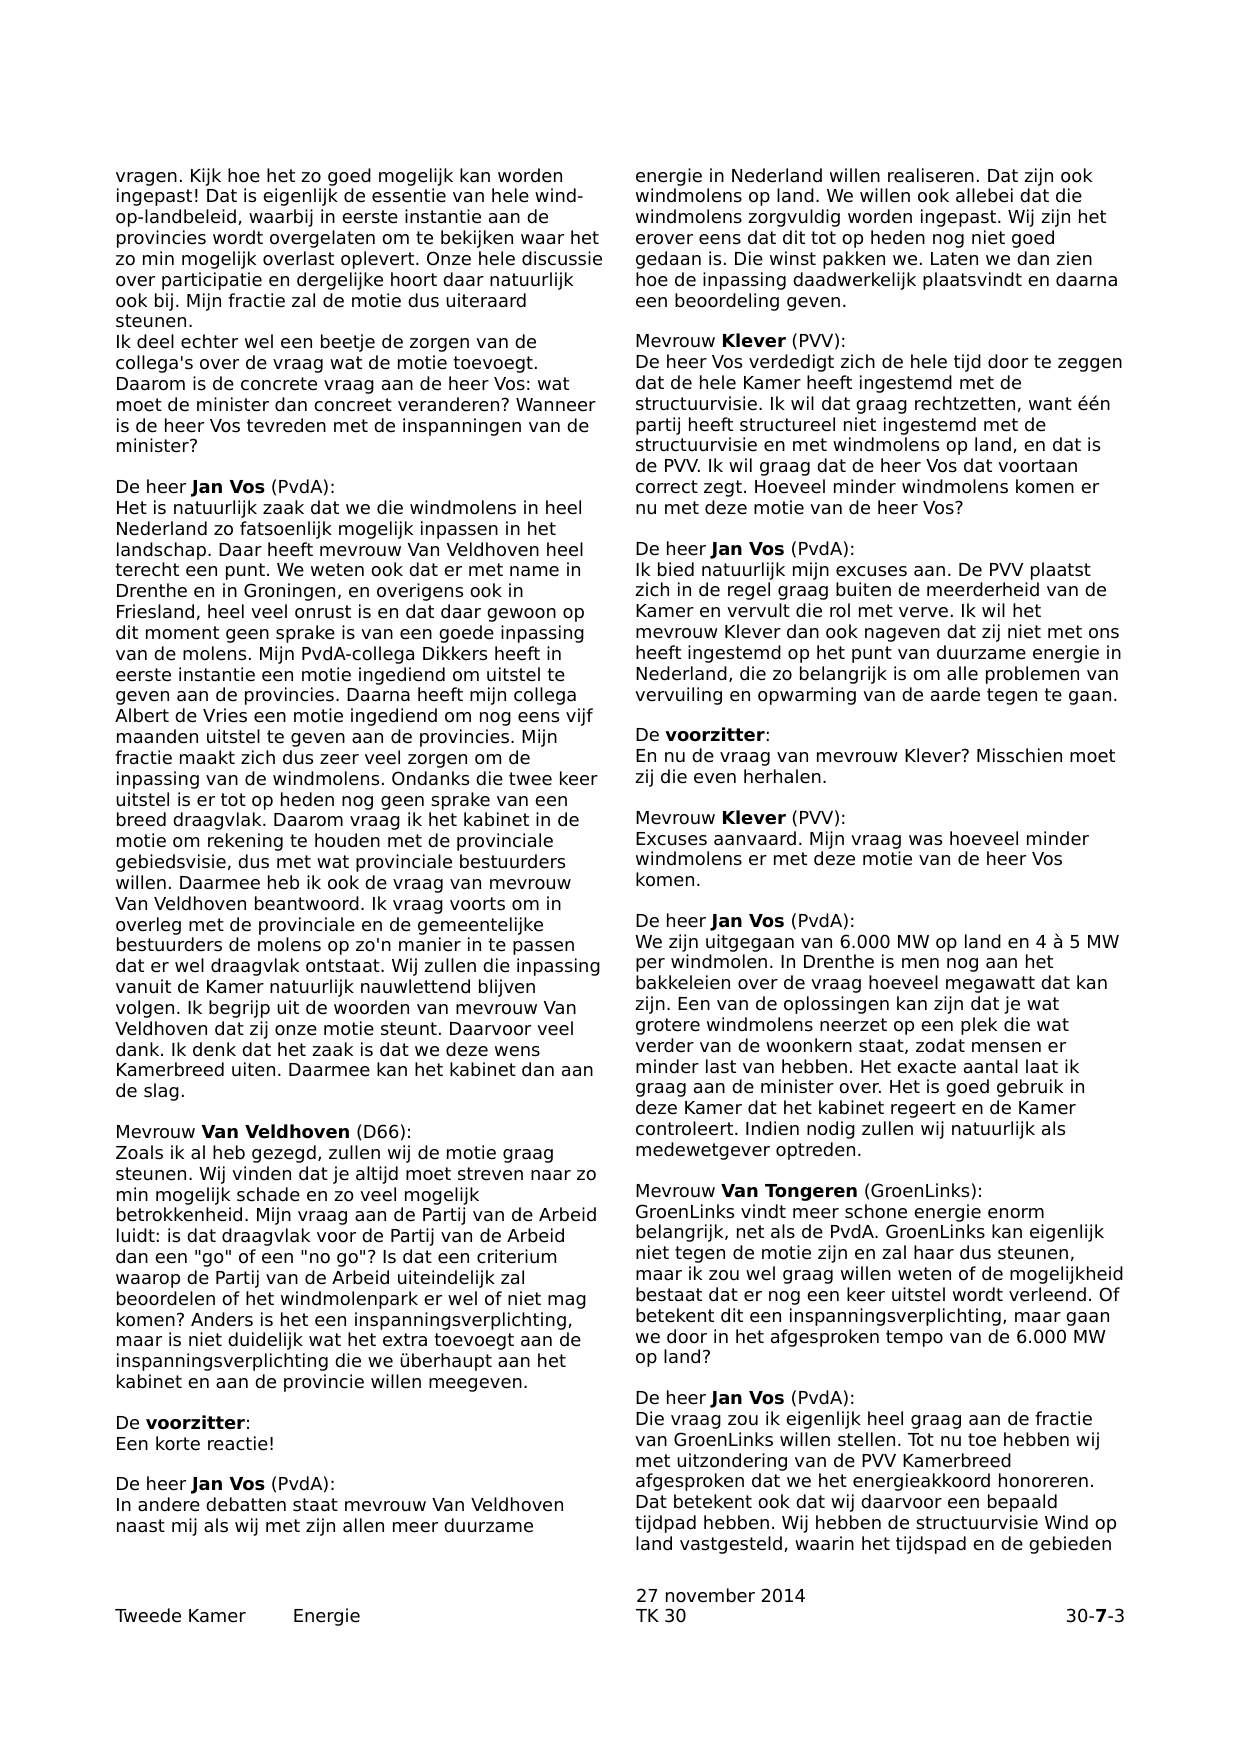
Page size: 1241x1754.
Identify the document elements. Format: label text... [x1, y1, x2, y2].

text Excuses aanvaard. Mijn vraag was hoeveel minder windmolens er met deze motie van de heer Vos komen. [635, 828, 1125, 891]
text Mevrouw Klever (PVV): [635, 807, 1125, 828]
text We zijn uitgegaan van 6.000 MW op land en 4 à 5 MW per windmolen. In Drenthe is men nog aan het bakkeleien over de vraag hoeveel megawatt dat kan zijn. Een van de oplossingen kan zijn dat je wat grotere windmolens neerzet op een plek die wat verder van de woonkern staat, zodat mensen er minder last van hebben. Het exacte aantal laat ik graag aan de minister over. Het is goed gebruik in deze Kamer dat het kabinet regeert en de Kamer controleert. Indien nodig zullen wij natuurlijk als medewetgever optreden. [635, 931, 1125, 1161]
text De heer Jan Vos (PvdA): [115, 477, 605, 498]
text De voorzitter: [115, 1413, 605, 1433]
text De heer Jan Vos (PvdA): [115, 1474, 605, 1495]
text De heer Vos verdedigt zich de hele tijd door te zeggen dat de hele Kamer heeft ingestemd met de structuurvisie. Ik wil dat graag rechtzetten, want één partij heeft structureel niet ingestemd met de structuurvisie en met windmolens op land, en dat is de PVV. Ik wil graag dat de heer Vos dat voortaan correct zegt. Hoeveel minder windmolens komen er nu met deze motie van de heer Vos? [635, 352, 1125, 518]
text vragen. Kijk hoe het zo goed mogelijk kan worden ingepast! Dat is eigenlijk de essentie van hele wind-op-landbeleid, waarbij in eerste instantie aan de provincies wordt overgelaten om te bekijken waar het zo min mogelijk overlast oplevert. Onze hele discussie over participatie en dergelijke hoort daar natuurlijk ook bij. Mijn fractie zal de motie dus uiteraard steunen. [115, 165, 605, 332]
text En nu de vraag van mevrouw Klever? Misschien moet zij die even herhalen. [635, 746, 1125, 787]
text Een korte reactie! [115, 1433, 605, 1454]
text De heer Jan Vos (PvdA): [635, 911, 1125, 931]
text Het is natuurlijk zaak dat we die windmolens in heel Nederland zo fatsoenlijk mogelijk inpassen in het landschap. Daar heeft mevrouw Van Veldhoven heel terecht een punt. We weten ook dat er met name in Drenthe en in Groningen, en overigens ook in Friesland, heel veel onrust is en dat daar gewoon op dit moment geen sprake is van een goede inpassing van de molens. Mijn PvdA-collega Dikkers heeft in eerste instantie een motie ingediend om uitstel te geven aan de provincies. Daarna heeft mijn collega Albert de Vries een motie ingediend om nog eens vijf maanden uitstel te geven aan de provincies. Mijn fractie maakt zich dus zeer veel zorgen om de inpassing van de windmolens. Ondanks die twee keer uitstel is er tot op heden nog geen sprake van een breed draagvlak. Daarom vraag ik het kabinet in de motie om rekening te houden met de provinciale gebiedsvisie, dus met wat provinciale bestuurders willen. Daarmee heb ik ook de vraag van mevrouw Van Veldhoven beantwoord. Ik vraag voorts om in overleg met de provinciale en de gemeentelijke bestuurders de molens op zo'n manier in te passen dat er wel draagvlak ontstaat. Wij zullen die inpassing vanuit de Kamer natuurlijk nauwlettend blijven volgen. Ik begrijp uit de woorden van mevrouw Van Veldhoven dat zij onze motie steunt. Daarvoor veel dank. Ik denk dat het zaak is dat we deze wens Kamerbreed uiten. Daarmee kan het kabinet dan aan de slag. [115, 498, 605, 1102]
text De heer Jan Vos (PvdA): [635, 538, 1125, 559]
text Zoals ik al heb gezegd, zullen wij de motie graag steunen. Wij vinden dat je altijd moet streven naar zo min mogelijk schade en zo veel mogelijk betrokkenheid. Mijn vraag aan de Partij van de Arbeid luidt: is dat draagvlak voor de Partij van de Arbeid dan een "go" of een "no go"? Is dat een criterium waarop de Partij van de Arbeid uiteindelijk zal beoordelen of het windmolenpark er wel of niet mag komen? Anders is het een inspanningsverplichting, maar is niet duidelijk wat het extra toevoegt aan de inspanningsverplichting die we überhaupt aan het kabinet en aan de provincie willen meegeven. [115, 1143, 605, 1393]
text GroenLinks vindt meer schone energie enorm belangrijk, net als de PvdA. GroenLinks kan eigenlijk niet tegen de motie zijn en zal haar dus steunen, maar ik zou wel graag willen weten of de mogelijkheid bestaat dat er nog een keer uitstel wordt verleend. Of betekent dit een inspanningsverplichting, maar gaan we door in het afgesproken tempo van de 6.000 MW op land? [635, 1201, 1125, 1368]
text energie in Nederland willen realiseren. Dat zijn ook windmolens op land. We willen ook allebei dat die windmolens zorgvuldig worden ingepast. Wij zijn het erover eens dat dit tot op heden nog niet goed gedaan is. Die winst pakken we. Laten we dan zien hoe de inpassing daadwerkelijk plaatsvindt en daarna een beoordeling geven. [635, 165, 1125, 311]
text De voorzitter: [635, 725, 1125, 746]
text De heer Jan Vos (PvdA): [635, 1388, 1125, 1409]
text Ik bied natuurlijk mijn excuses aan. De PVV plaatst zich in de regel graag buiten de meerderheid van de Kamer en vervult die rol met verve. Ik wil het mevrouw Klever dan ook nageven dat zij niet met ons heeft ingestemd op het punt van duurzame energie in Nederland, die zo belangrijk is om alle problemen van vervuiling en opwarming van de aarde tegen te gaan. [635, 559, 1125, 705]
text Die vraag zou ik eigenlijk heel graag aan de fractie van GroenLinks willen stellen. Tot nu toe hebben wij met uitzondering van de PVV Kamerbreed afgesproken dat we het energieakkoord honoreren. Dat betekent ook dat wij daarvoor een bepaald tijdpad hebben. Wij hebben de structuurvisie Wind op land vastgesteld, waarin het tijdspad en de gebieden [635, 1409, 1125, 1554]
text Ik deel echter wel een beetje de zorgen van de collega's over de vraag wat de motie toevoegt. Daarom is de concrete vraag aan de heer Vos: wat moet de minister dan concreet veranderen? Wanneer is de heer Vos tevreden met de inspanningen van de minister? [115, 332, 605, 457]
text In andere debatten staat mevrouw Van Veldhoven naast mij als wij met zijn allen meer duurzame [115, 1495, 605, 1537]
text Mevrouw Van Tongeren (GroenLinks): [635, 1181, 1125, 1201]
text Mevrouw Van Veldhoven (D66): [115, 1122, 605, 1143]
text Mevrouw Klever (PVV): [635, 331, 1125, 352]
